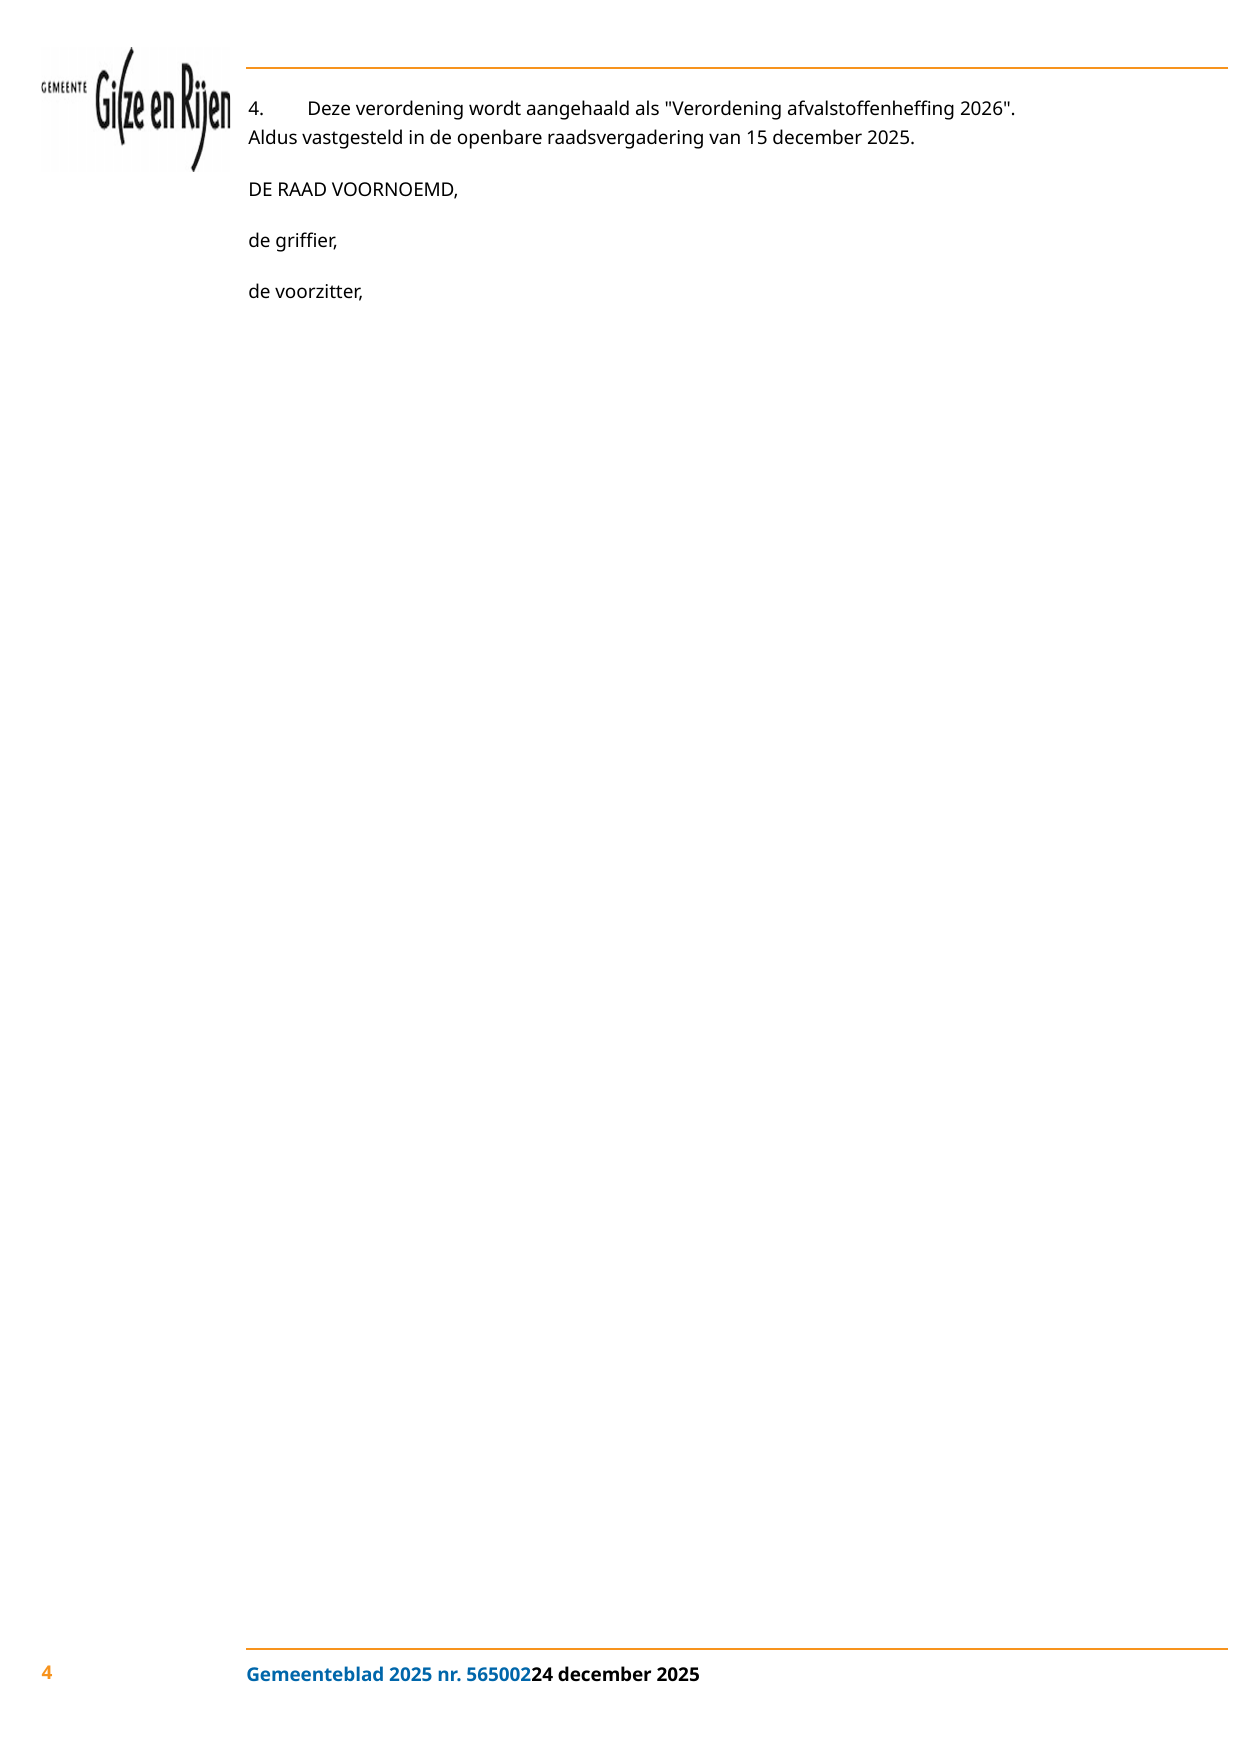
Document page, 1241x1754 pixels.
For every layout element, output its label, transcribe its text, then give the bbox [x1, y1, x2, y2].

text de griffier, [248, 227, 1152, 253]
picture [41, 47, 231, 172]
text de voorzitter, [248, 279, 1152, 304]
list Deze verordening wordt aangehaald als "Verordening afvalstoffenheffing 2026". [248, 95, 1152, 121]
text DE RAAD VOORNOEMD, [248, 176, 1152, 202]
text Aldus vastgesteld in de openbare raadsvergadering van 15 december 2025. [248, 124, 1152, 150]
